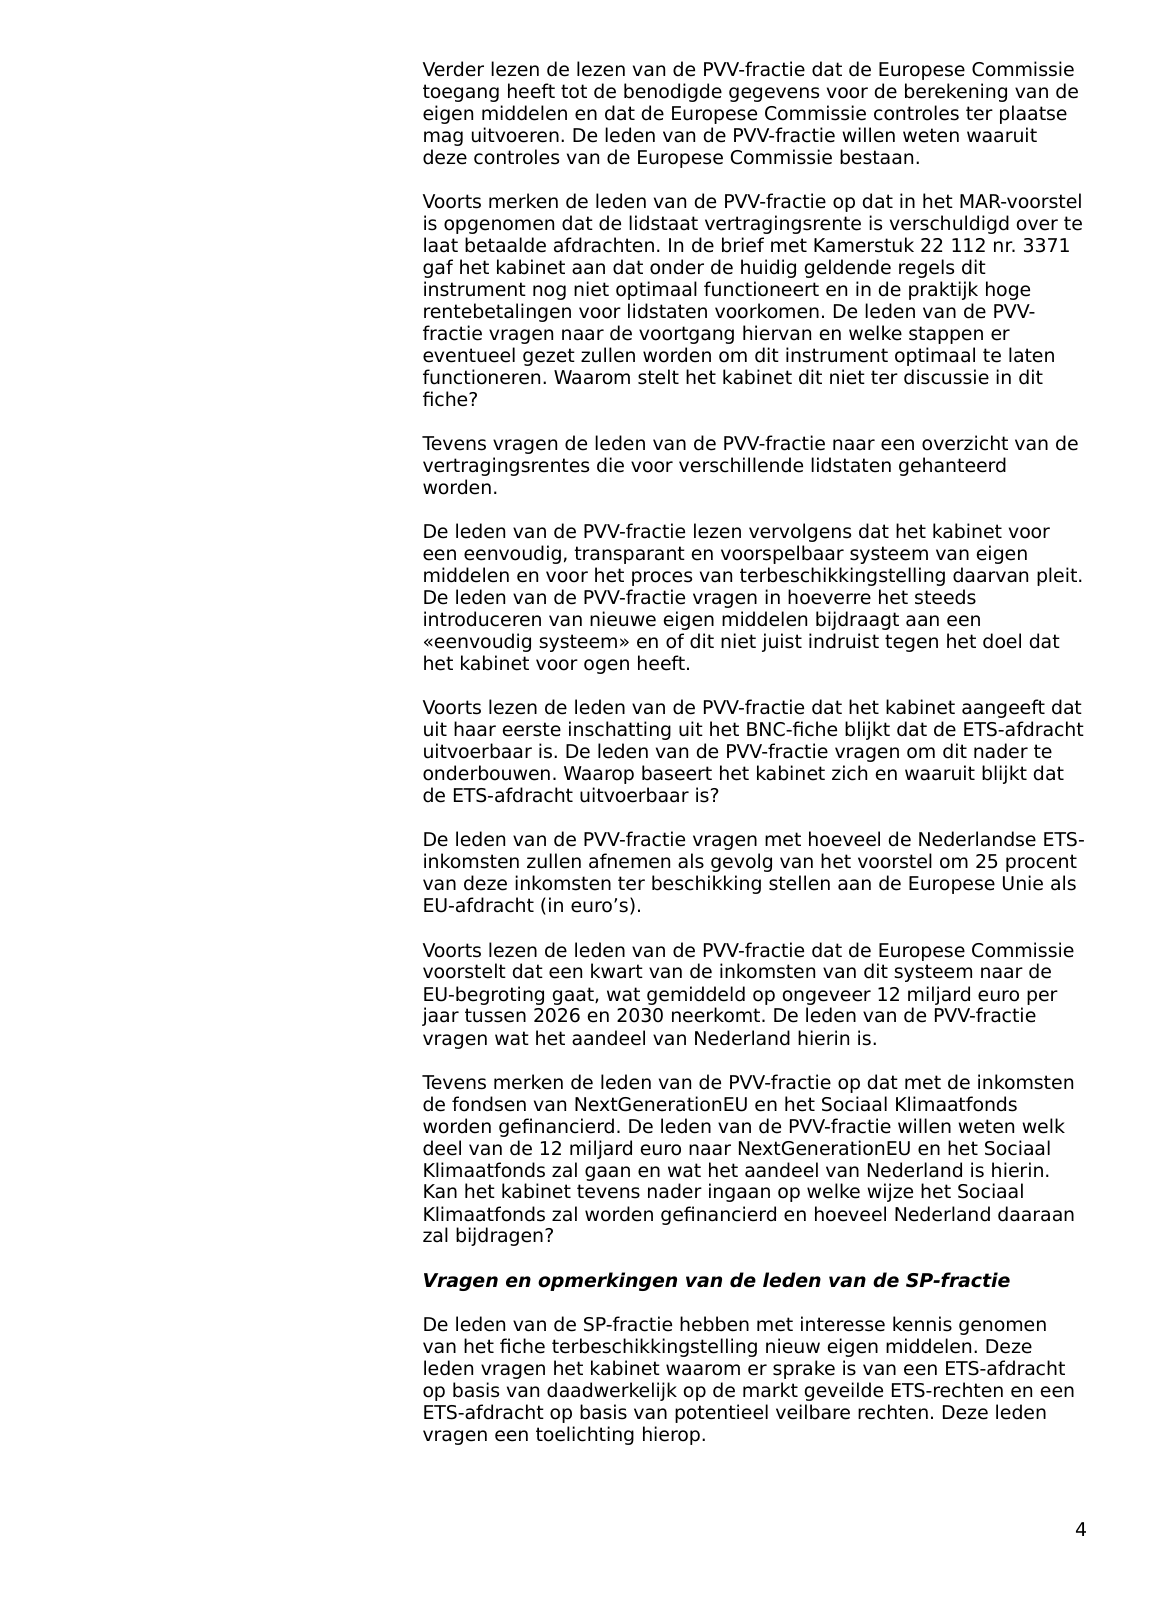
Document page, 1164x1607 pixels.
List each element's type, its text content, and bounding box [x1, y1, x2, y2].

subtitle Vragen en opmerkingen van de leden van de SP-fractie [422, 1269, 1087, 1292]
text De leden van de PVV-fractie vragen met hoeveel de Nederlandse ETS-inkomsten zullen afnemen als gevolg van het voorstel om 25 procent van deze inkomsten ter beschikking stellen aan de Europese Unie als EU-afdracht (in euro’s). [422, 829, 1087, 917]
text Tevens vragen de leden van de PVV-fractie naar een overzicht van de vertragingsrentes die voor verschillende lidstaten gehanteerd worden. [422, 433, 1087, 499]
text Voorts merken de leden van de PVV-fractie op dat in het MAR-voorstel is opgenomen dat de lidstaat vertragingsrente is verschuldigd over te laat betaalde afdrachten. In de brief met Kamerstuk 22 112 nr. 3371 gaf het kabinet aan dat onder de huidig geldende regels dit instrument nog niet optimaal functioneert en in de praktijk hoge rentebetalingen voor lidstaten voorkomen. De leden van de PVV-fractie vragen naar de voortgang hiervan en welke stappen er eventueel gezet zullen worden om dit instrument optimaal te laten functioneren. Waarom stelt het kabinet dit niet ter discussie in dit fiche? [422, 191, 1087, 411]
text Verder lezen de lezen van de PVV-fractie dat de Europese Commissie toegang heeft tot de benodigde gegevens voor de berekening van de eigen middelen en dat de Europese Commissie controles ter plaatse mag uitvoeren. De leden van de PVV-fractie willen weten waaruit deze controles van de Europese Commissie bestaan. [422, 59, 1087, 169]
text Tevens merken de leden van de PVV-fractie op dat met de inkomsten de fondsen van NextGenerationEU en het Sociaal Klimaatfonds worden gefinancierd. De leden van de PVV-fractie willen weten welk deel van de 12 miljard euro naar NextGenerationEU en het Sociaal Klimaatfonds zal gaan en wat het aandeel van Nederland is hierin. Kan het kabinet tevens nader ingaan op welke wijze het Sociaal Klimaatfonds zal worden gefinancierd en hoeveel Nederland daaraan zal bijdragen? [422, 1072, 1087, 1247]
text De leden van de SP-fractie hebben met interesse kennis genomen van het fiche terbeschikkingstelling nieuw eigen middelen. Deze leden vragen het kabinet waarom er sprake is van een ETS-afdracht op basis van daadwerkelijk op de markt geveilde ETS-rechten en een ETS-afdracht op basis van potentieel veilbare rechten. Deze leden vragen een toelichting hierop. [422, 1314, 1087, 1446]
text Voorts lezen de leden van de PVV-fractie dat het kabinet aangeeft dat uit haar eerste inschatting uit het BNC-fiche blijkt dat de ETS-afdracht uitvoerbaar is. De leden van de PVV-fractie vragen om dit nader te onderbouwen. Waarop baseert het kabinet zich en waaruit blijkt dat de ETS-afdracht uitvoerbaar is? [422, 697, 1087, 807]
text De leden van de PVV-fractie lezen vervolgens dat het kabinet voor een eenvoudig, transparant en voorspelbaar systeem van eigen middelen en voor het proces van terbeschikkingstelling daarvan pleit. De leden van de PVV-fractie vragen in hoeverre het steeds introduceren van nieuwe eigen middelen bijdraagt aan een «eenvoudig systeem» en of dit niet juist indruist tegen het doel dat het kabinet voor ogen heeft. [422, 521, 1087, 675]
text Voorts lezen de leden van de PVV-fractie dat de Europese Commissie voorstelt dat een kwart van de inkomsten van dit systeem naar de EU-begroting gaat, wat gemiddeld op ongeveer 12 miljard euro per jaar tussen 2026 en 2030 neerkomt. De leden van de PVV-fractie vragen wat het aandeel van Nederland hierin is. [422, 939, 1087, 1049]
